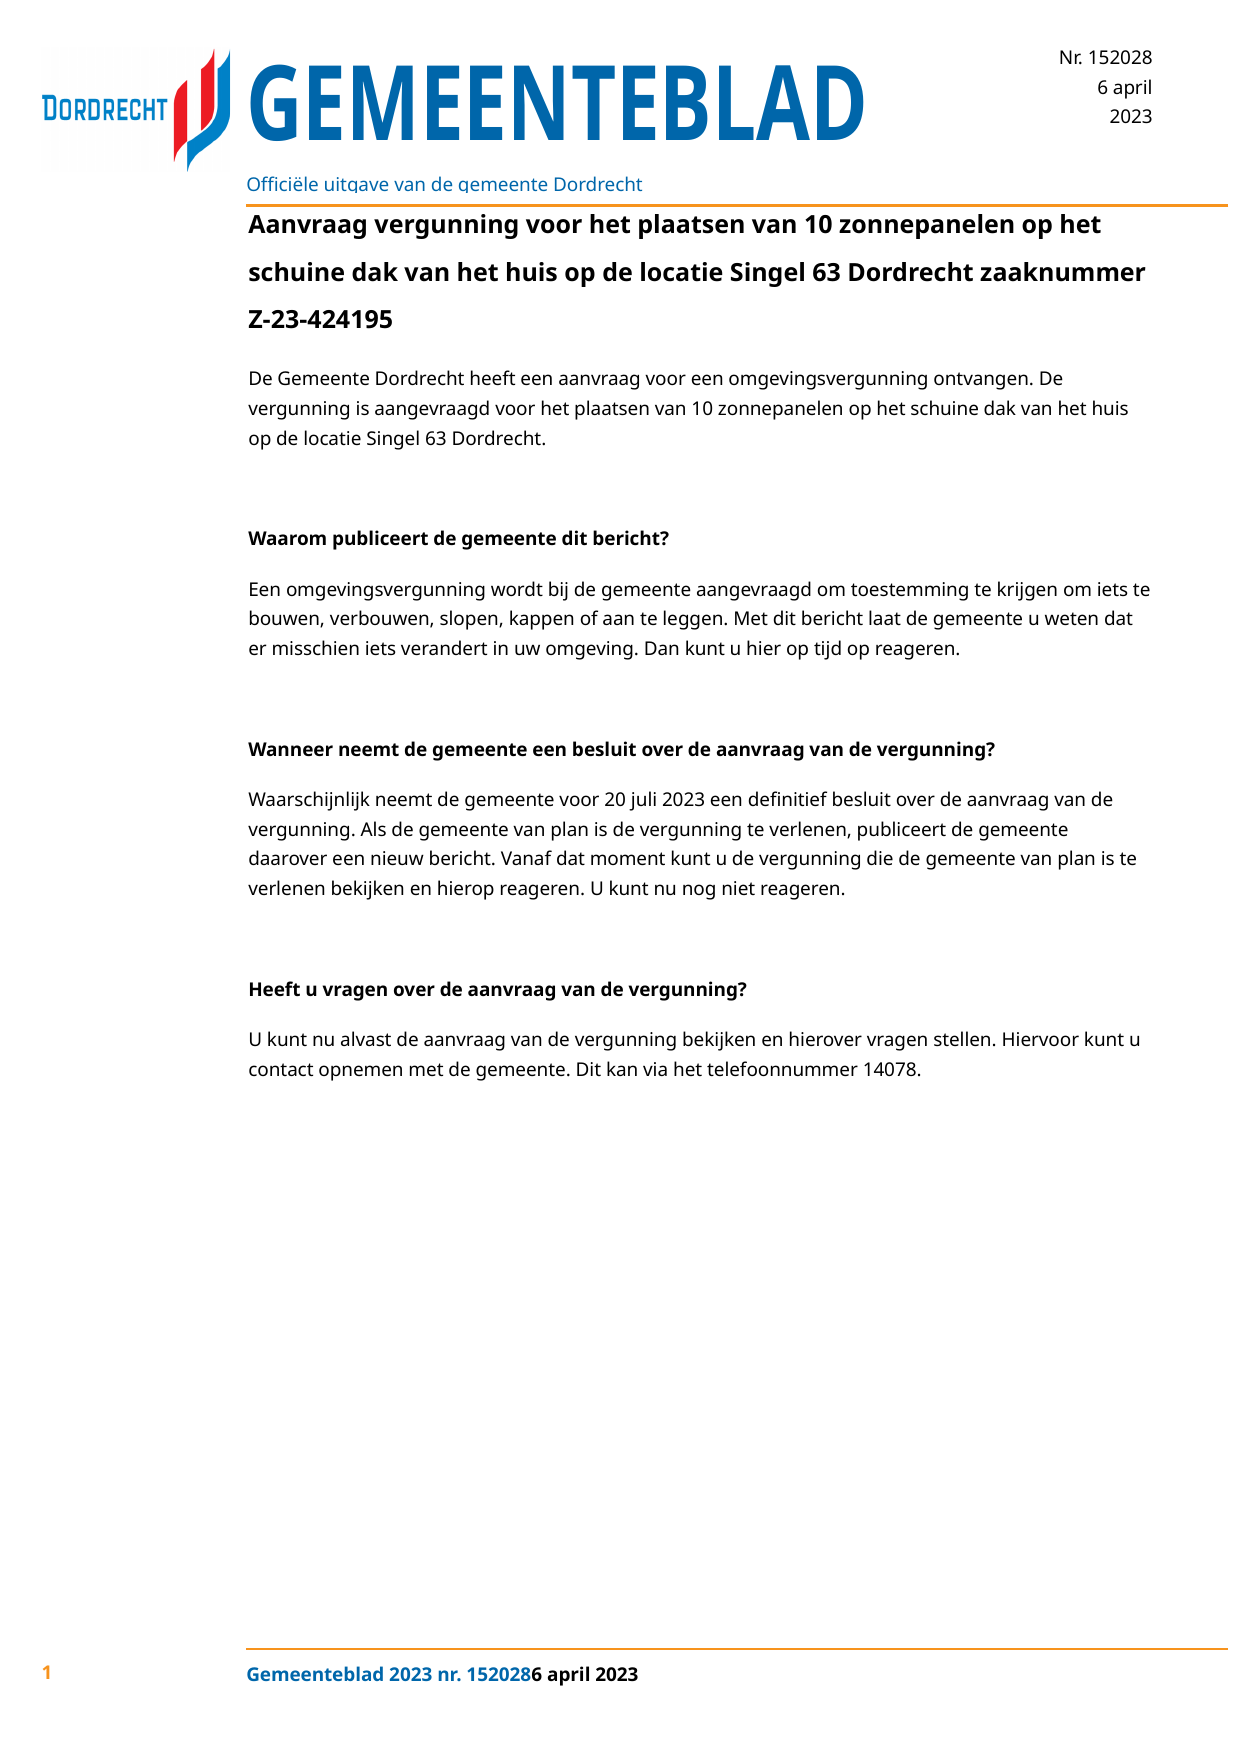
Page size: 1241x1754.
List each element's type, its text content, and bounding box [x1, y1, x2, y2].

text De Gemeente Dordrecht heeft een aanvraag voor een omgevingsvergunning ontvangen. De vergunning is aangevraagd voor het plaatsen van 10 zonnepanelen op het schuine dak van het huis op de locatie Singel 63 Dordrecht. [248, 366, 1152, 450]
picture [41, 47, 231, 172]
text Waarom publiceert de gemeente dit bericht? [248, 526, 1152, 551]
text Wanneer neemt de gemeente een besluit over de aanvraag van de vergunning? [248, 736, 1152, 762]
text Waarschijnlijk neemt de gemeente voor 20 juli 2023 een definitief besluit over de aanvraag van de vergunning. Als de gemeente van plan is de vergunning te verlenen, publiceert de gemeente daarover een nieuw bericht. Vanaf dat moment kunt u de vergunning die de gemeente van plan is te verlenen bekijken en hierop reageren. U kunt nu nog niet reageren. [248, 786, 1152, 901]
text U kunt nu alvast de aanvraag van de vergunning bekijken en hierover vragen stellen. Hiervoor kunt u contact opnemen met de gemeente. Dit kan via het telefoonnummer 14078. [248, 1026, 1152, 1082]
text Aanvraag vergunning voor het plaatsen van 10 zonnepanelen op het schuine dak van het huis op de locatie Singel 63 Dordrecht zaaknummer Z-23-424195 [248, 207, 1152, 336]
text Heeft u vragen over de aanvraag van de vergunning? [248, 976, 1152, 1002]
text Een omgevingsvergunning wordt bij de gemeente aangevraagd om toestemming te krijgen om iets te bouwen, verbouwen, slopen, kappen of aan te leggen. Met dit bericht laat de gemeente u weten dat er misschien iets verandert in uw omgeving. Dan kunt u hier op tijd op reageren. [248, 576, 1152, 661]
